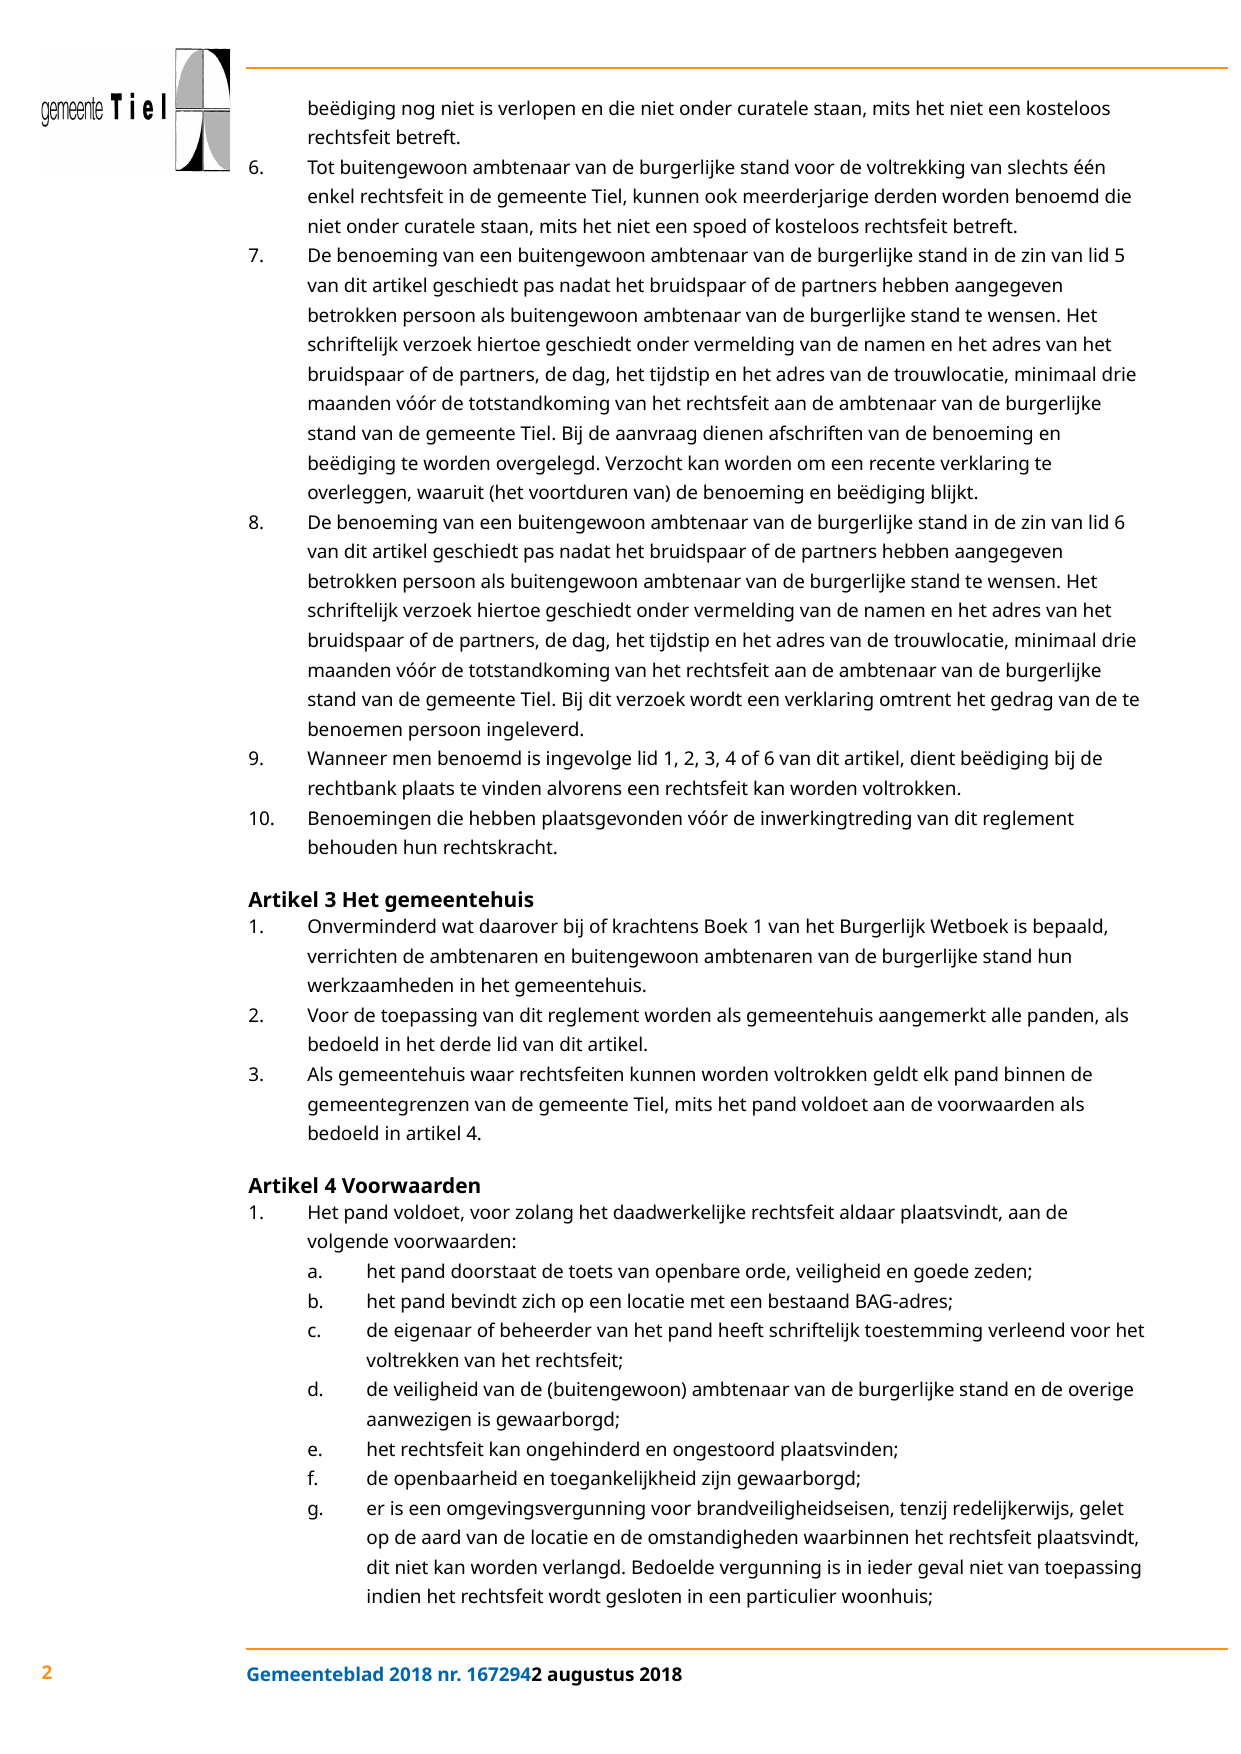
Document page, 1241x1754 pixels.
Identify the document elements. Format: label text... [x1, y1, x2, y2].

picture [41, 47, 231, 172]
list het pand bevindt zich op een locatie met een bestaand BAG-adres; [307, 1288, 1152, 1314]
text Artikel 3 Het gemeentehuis [248, 885, 1152, 913]
list Tot buitengewoon ambtenaar van de burgerlijke stand voor de voltrekking van slechts één enkel rechtsfeit in de gemeente Tiel, kunnen ook meerderjarige derden worden benoemd die niet onder curatele staan, mits het niet een spoed of kosteloos rechtsfeit betreft. [248, 154, 1152, 239]
list de openbaarheid en toegankelijkheid zijn gewaarborgd; [307, 1465, 1152, 1491]
list er is een omgevingsvergunning voor brandveiligheidseisen, tenzij redelijkerwijs, gelet op de aard van de locatie en de omstandigheden waarbinnen het rechtsfeit plaatsvindt, dit niet kan worden verlangd. Bedoelde vergunning is in ieder geval niet van toepassing indien het rechtsfeit wordt gesloten in een particulier woonhuis; [307, 1495, 1152, 1609]
list De benoeming van een buitengewoon ambtenaar van de burgerlijke stand in de zin van lid 6 van dit artikel geschiedt pas nadat het bruidspaar of de partners hebben aangegeven betrokken persoon als buitengewoon ambtenaar van de burgerlijke stand te wensen. Het schriftelijk verzoek hiertoe geschiedt onder vermelding van de namen en het adres van het bruidspaar of de partners, de dag, het tijdstip en het adres van de trouwlocatie, minimaal drie maanden vóór de totstandkoming van het rechtsfeit aan de ambtenaar van de burgerlijke stand van de gemeente Tiel. Bij dit verzoek wordt een verklaring omtrent het gedrag van de te benoemen persoon ingeleverd. [248, 509, 1152, 742]
text Artikel 4 Voorwaarden [248, 1171, 1152, 1199]
list het rechtsfeit kan ongehinderd en ongestoord plaatsvinden; [307, 1436, 1152, 1462]
list Als gemeentehuis waar rechtsfeiten kunnen worden voltrokken geldt elk pand binnen de gemeentegrenzen van de gemeente Tiel, mits het pand voldoet aan de voorwaarden als bedoeld in artikel 4. [248, 1061, 1152, 1146]
list Onverminderd wat daarover bij of krachtens Boek 1 van het Burgerlijk Wetboek is bepaald, verrichten de ambtenaren en buitengewoon ambtenaren van de burgerlijke stand hun werkzaamheden in het gemeentehuis. [248, 913, 1152, 998]
list Wanneer men benoemd is ingevolge lid 1, 2, 3, 4 of 6 van dit artikel, dient beëdiging bij de rechtbank plaats te vinden alvorens een rechtsfeit kan worden voltrokken. [248, 746, 1152, 801]
list het pand doorstaat de toets van openbare orde, veiligheid en goede zeden; [307, 1258, 1152, 1284]
list de veiligheid van de (buitengewoon) ambtenaar van de burgerlijke stand en de overige aanwezigen is gewaarborgd; [307, 1377, 1152, 1432]
list De benoeming van een buitengewoon ambtenaar van de burgerlijke stand in de zin van lid 5 van dit artikel geschiedt pas nadat het bruidspaar of de partners hebben aangegeven betrokken persoon als buitengewoon ambtenaar van de burgerlijke stand te wensen. Het schriftelijk verzoek hiertoe geschiedt onder vermelding van de namen en het adres van het bruidspaar of de partners, de dag, het tijdstip en het adres van de trouwlocatie, minimaal drie maanden vóór de totstandkoming van het rechtsfeit aan de ambtenaar van de burgerlijke stand van de gemeente Tiel. Bij de aanvraag dienen afschriften van de benoeming en beëdiging te worden overgelegd. Verzocht kan worden om een recente verklaring te overleggen, waaruit (het voortduren van) de benoeming en beëdiging blijkt. [248, 243, 1152, 505]
list Benoemingen die hebben plaatsgevonden vóór de inwerkingtreding van dit reglement behouden hun rechtskracht. [248, 805, 1152, 860]
list de eigenaar of beheerder van het pand heeft schriftelijk toestemming verleend voor het voltrekken van het rechtsfeit; [307, 1317, 1152, 1373]
list Het pand voldoet, voor zolang het daadwerkelijke rechtsfeit aldaar plaatsvindt, aan de volgende voorwaarden: [248, 1199, 1152, 1254]
list beëdiging nog niet is verlopen en die niet onder curatele staan, mits het niet een kosteloos rechtsfeit betreft. [248, 95, 1152, 150]
list Voor de toepassing van dit reglement worden als gemeentehuis aangemerkt alle panden, als bedoeld in het derde lid van dit artikel. [248, 1002, 1152, 1057]
